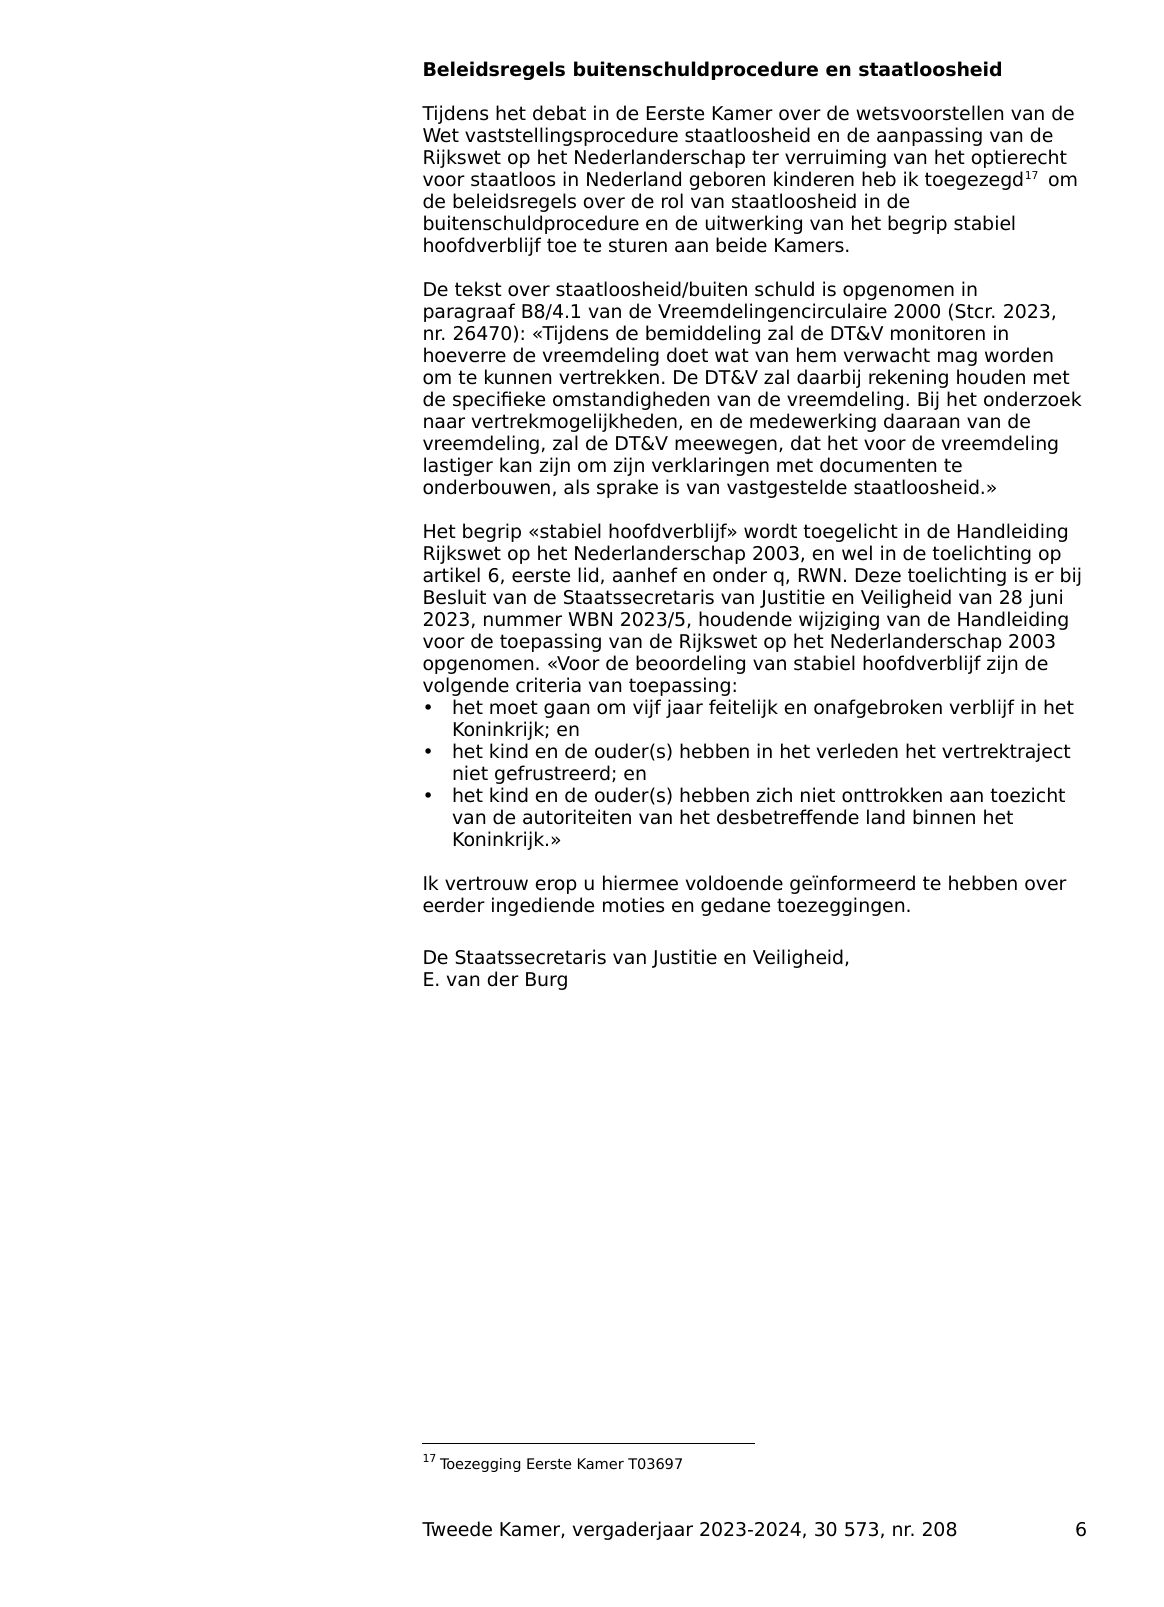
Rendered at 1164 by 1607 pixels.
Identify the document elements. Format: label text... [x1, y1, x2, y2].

subtitle Beleidsregels buitenschuldprocedure en staatloosheid [422, 59, 1087, 81]
text • het kind en de ouder(s) hebben zich niet onttrokken aan toezicht van de autoriteiten van het desbetreffende land binnen het Koninkrijk.» [422, 785, 1087, 851]
text Tijdens het debat in de Eerste Kamer over de wetsvoorstellen van de Wet vaststellingsprocedure staatloosheid en de aanpassing van de Rijkswet op het Nederlanderschap ter verruiming van het optierecht voor staatloos in Nederland geboren kinderen heb ik toegezegd om de beleidsregels over de rol van staatloosheid in de buitenschuldprocedure en de uitwerking van het begrip stabiel hoofdverblijf toe te sturen aan beide Kamers. [422, 103, 1087, 257]
text Ik vertrouw erop u hiermee voldoende geïnformeerd te hebben over eerder ingediende moties en gedane toezeggingen. [422, 873, 1087, 917]
text Toezegging Eerste Kamer T03697 [422, 1452, 1087, 1474]
text De Staatssecretaris van Justitie en Veiligheid, E. van der Burg [422, 947, 1087, 991]
text • het moet gaan om vijf jaar feitelijk en onafgebroken verblijf in het Koninkrijk; en [422, 697, 1087, 741]
text De tekst over staatloosheid/buiten schuld is opgenomen in paragraaf B8/4.1 van de Vreemdelingencirculaire 2000 (Stcr. 2023, nr. 26470): «Tijdens de bemiddeling zal de DT&V monitoren in hoeverre de vreemdeling doet wat van hem verwacht mag worden om te kunnen vertrekken. De DT&V zal daarbij rekening houden met de specifieke omstandigheden van de vreemdeling. Bij het onderzoek naar vertrekmogelijkheden, en de medewerking daaraan van de vreemdeling, zal de DT&V meewegen, dat het voor de vreemdeling lastiger kan zijn om zijn verklaringen met documenten te onderbouwen, als sprake is van vastgestelde staatloosheid.» [422, 279, 1087, 499]
text Het begrip «stabiel hoofdverblijf» wordt toegelicht in de Handleiding Rijkswet op het Nederlanderschap 2003, en wel in de toelichting op artikel 6, eerste lid, aanhef en onder q, RWN. Deze toelichting is er bij Besluit van de Staatssecretaris van Justitie en Veiligheid van 28 juni 2023, nummer WBN 2023/5, houdende wijziging van de Handleiding voor de toepassing van de Rijkswet op het Nederlanderschap 2003 opgenomen. «Voor de beoordeling van stabiel hoofdverblijf zijn de volgende criteria van toepassing: [422, 521, 1087, 697]
text • het kind en de ouder(s) hebben in het verleden het vertrektraject niet gefrustreerd; en [422, 741, 1087, 785]
